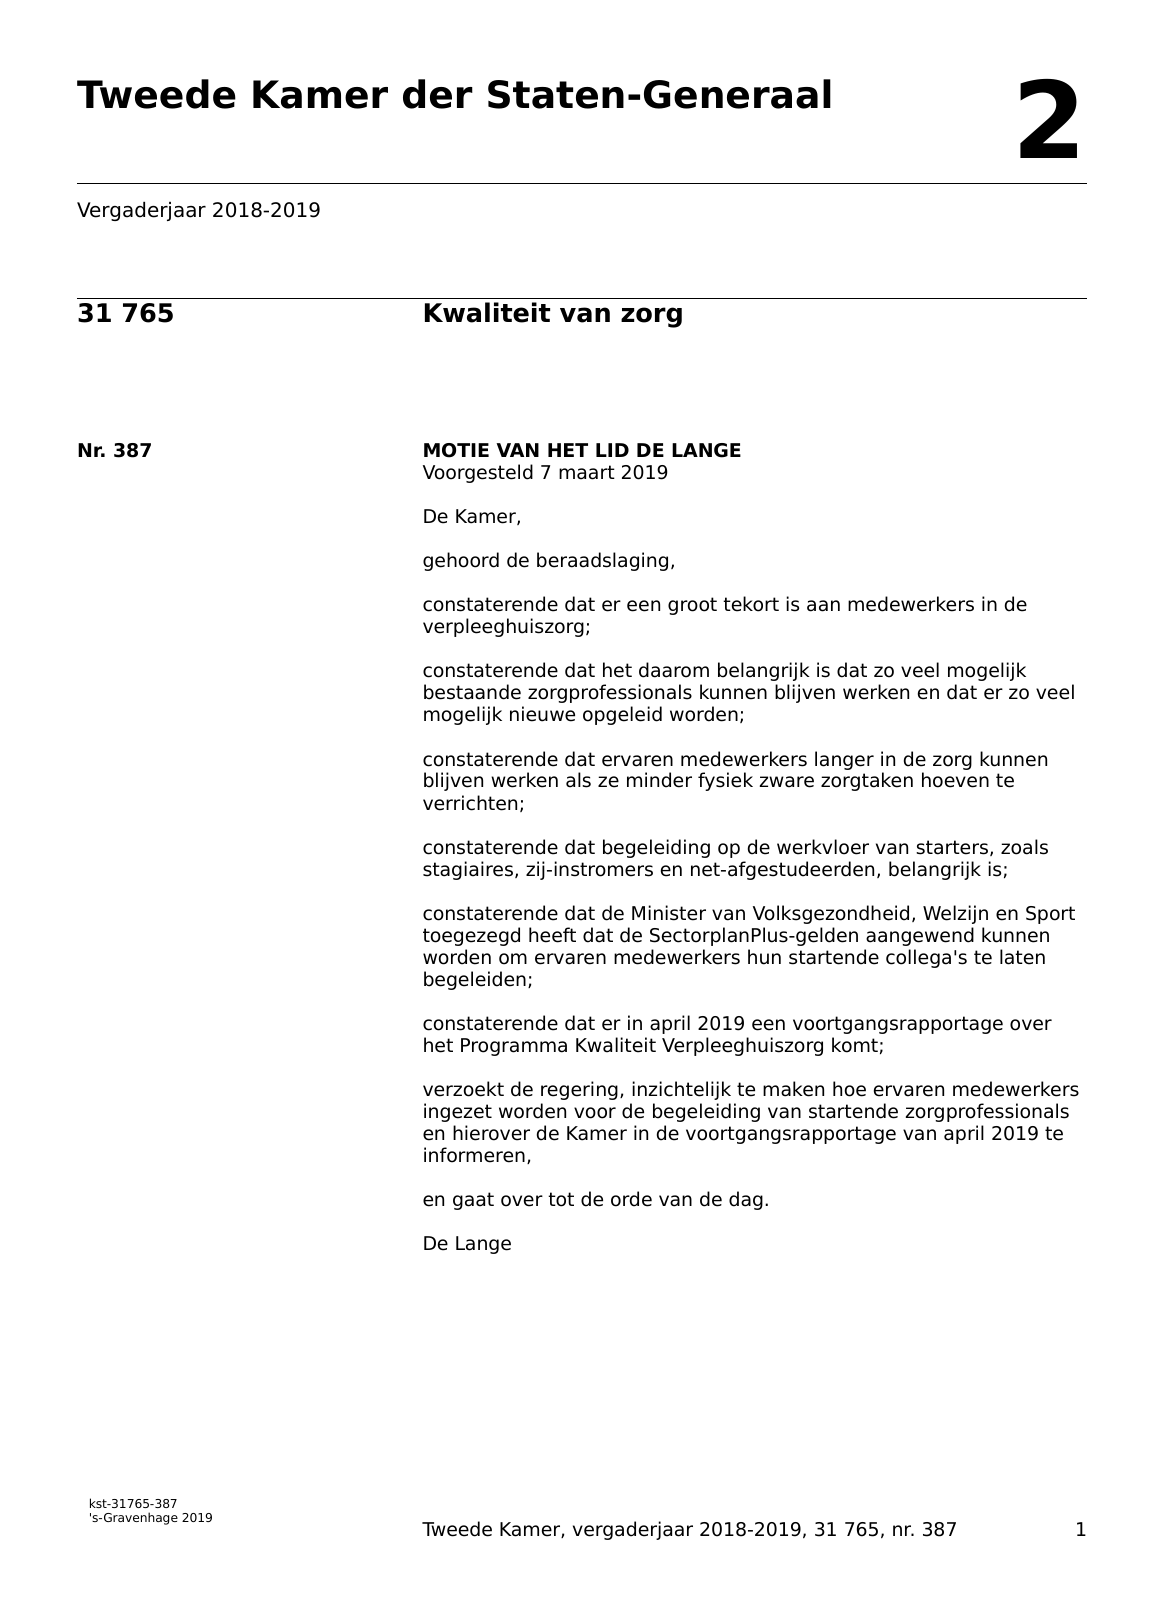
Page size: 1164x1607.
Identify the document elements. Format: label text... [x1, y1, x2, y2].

text constaterende dat er een groot tekort is aan medewerkers in de verpleeghuiszorg; [422, 594, 1087, 638]
text constaterende dat het daarom belangrijk is dat zo veel mogelijk bestaande zorgprofessionals kunnen blijven werken en dat er zo veel mogelijk nieuwe opgeleid worden; [422, 660, 1087, 726]
text De Lange [422, 1233, 1087, 1255]
subtitle Nr. 387 MOTIE VAN HET LID DE LANGE [77, 440, 1087, 462]
text Voorgesteld 7 maart 2019 [422, 462, 1087, 484]
text 's-Gravenhage 2019 [88, 1511, 323, 1525]
text constaterende dat de Minister van Volksgezondheid, Welzijn en Sport toegezegd heeft dat de SectorplanPlus-gelden aangewend kunnen worden om ervaren medewerkers hun startende collega's te laten begeleiden; [422, 903, 1087, 991]
text constaterende dat er in april 2019 een voortgangsrapportage over het Programma Kwaliteit Verpleeghuiszorg komt; [422, 1013, 1087, 1057]
table_header 2 [886, 59, 1087, 183]
text gehoord de beraadslaging, [422, 550, 1087, 572]
text en gaat over tot de orde van de dag. [422, 1189, 1087, 1211]
text verzoekt de regering, inzichtelijk te maken hoe ervaren medewerkers ingezet worden voor de begeleiding van startende zorgprofessionals en hierover de Kamer in de voortgangsrapportage van april 2019 te informeren, [422, 1079, 1087, 1167]
table_cell Vergaderjaar 2018-2019 [77, 184, 1087, 298]
text constaterende dat begeleiding op de werkvloer van starters, zoals stagiaires, zij-instromers en net-afgestudeerden, belangrijk is; [422, 837, 1087, 881]
subtitle 31 765 Kwaliteit van zorg [77, 299, 1087, 329]
text De Kamer, [422, 506, 1087, 528]
text kst-31765-387 [88, 1497, 323, 1511]
table_header Tweede Kamer der Staten-Generaal [77, 59, 886, 183]
text constaterende dat ervaren medewerkers langer in de zorg kunnen blijven werken als ze minder fysiek zware zorgtaken hoeven te verrichten; [422, 748, 1087, 814]
